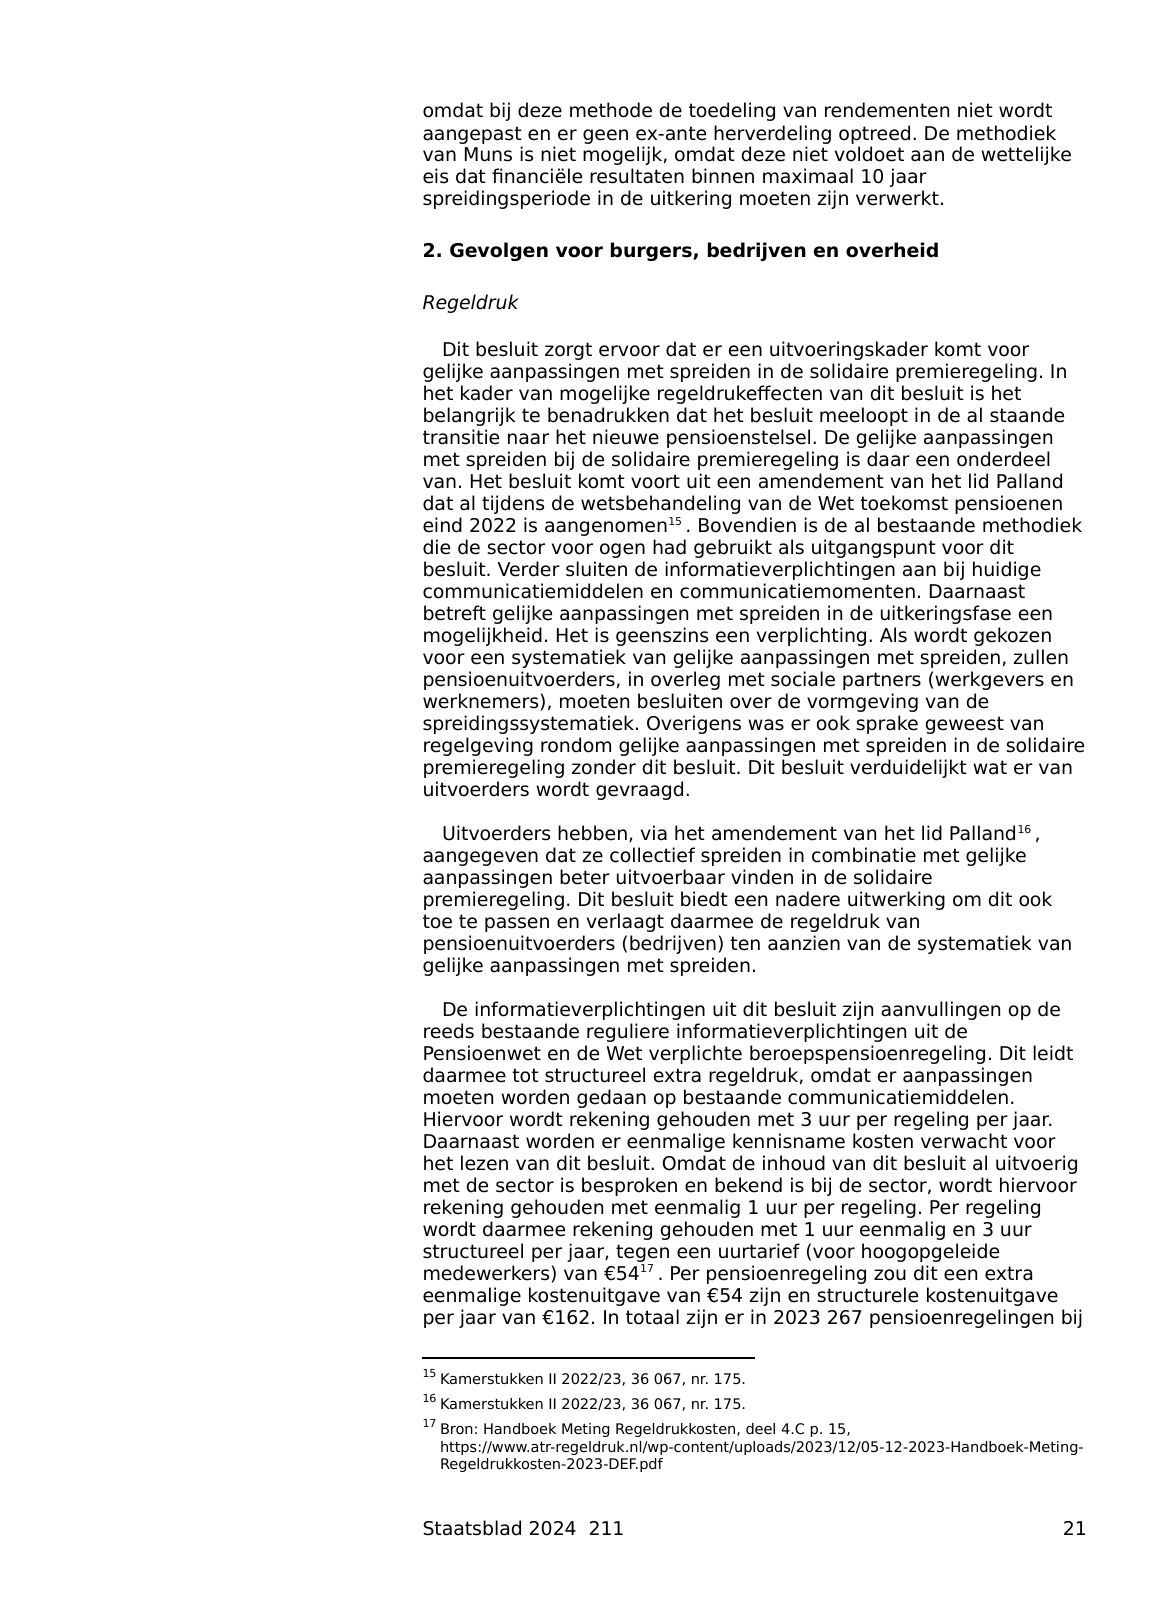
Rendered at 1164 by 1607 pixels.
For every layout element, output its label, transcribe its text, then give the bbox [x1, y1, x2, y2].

subtitle 2. Gevolgen voor burgers, bedrijven en overheid [422, 240, 1087, 262]
text De informatieverplichtingen uit dit besluit zijn aanvullingen op de reeds bestaande reguliere informatieverplichtingen uit de Pensioenwet en de Wet verplichte beroepspensioenregeling. Dit leidt daarmee tot structureel extra regeldruk, omdat er aanpassingen moeten worden gedaan op bestaande communicatiemiddelen. Hiervoor wordt rekening gehouden met 3 uur per regeling per jaar. Daarnaast worden er eenmalige kennisname kosten verwacht voor het lezen van dit besluit. Omdat de inhoud van dit besluit al uitvoerig met de sector is besproken en bekend is bij de sector, wordt hiervoor rekening gehouden met eenmalig 1 uur per regeling. Per regeling wordt daarmee rekening gehouden met 1 uur eenmalig en 3 uur structureel per jaar, tegen een uurtarief (voor hoogopgeleide medewerkers) van €54. Per pensioenregeling zou dit een extra eenmalige kostenuitgave van €54 zijn en structurele kostenuitgave per jaar van €162. In totaal zijn er in 2023 267 pensioenregelingen bij [422, 999, 1087, 1329]
text Kamerstukken II 2022/23, 36 067, nr. 175. [422, 1392, 1087, 1414]
text Kamerstukken II 2022/23, 36 067, nr. 175. [422, 1367, 1087, 1389]
text Bron: Handboek Meting Regeldrukkosten, deel 4.C p. 15, https://www.atr-regeldruk.nl/wp-content/uploads/2023/12/05-12-2023-Handboek-Meting-Regeldrukkosten-2023-DEF.pdf [422, 1417, 1087, 1473]
text omdat bij deze methode de toedeling van rendementen niet wordt aangepast en er geen ex-ante herverdeling optreed. De methodiek van Muns is niet mogelijk, omdat deze niet voldoet aan de wettelijke eis dat financiële resultaten binnen maximaal 10 jaar spreidingsperiode in de uitkering moeten zijn verwerkt. [422, 100, 1087, 210]
subtitle Regeldruk [422, 292, 1087, 314]
text Uitvoerders hebben, via het amendement van het lid Palland, aangegeven dat ze collectief spreiden in combinatie met gelijke aanpassingen beter uitvoerbaar vinden in de solidaire premieregeling. Dit besluit biedt een nadere uitwerking om dit ook toe te passen en verlaagt daarmee de regeldruk van pensioenuitvoerders (bedrijven) ten aanzien van de systematiek van gelijke aanpassingen met spreiden. [422, 823, 1087, 977]
text Dit besluit zorgt ervoor dat er een uitvoeringskader komt voor gelijke aanpassingen met spreiden in de solidaire premieregeling. In het kader van mogelijke regeldrukeffecten van dit besluit is het belangrijk te benadrukken dat het besluit meeloopt in de al staande transitie naar het nieuwe pensioenstelsel. De gelijke aanpassingen met spreiden bij de solidaire premieregeling is daar een onderdeel van. Het besluit komt voort uit een amendement van het lid Palland dat al tijdens de wetsbehandeling van de Wet toekomst pensioenen eind 2022 is aangenomen. Bovendien is de al bestaande methodiek die de sector voor ogen had gebruikt als uitgangspunt voor dit besluit. Verder sluiten de informatieverplichtingen aan bij huidige communicatiemiddelen en communicatiemomenten. Daarnaast betreft gelijke aanpassingen met spreiden in de uitkeringsfase een mogelijkheid. Het is geenszins een verplichting. Als wordt gekozen voor een systematiek van gelijke aanpassingen met spreiden, zullen pensioenuitvoerders, in overleg met sociale partners (werkgevers en werknemers), moeten besluiten over de vormgeving van de spreidingssystematiek. Overigens was er ook sprake geweest van regelgeving rondom gelijke aanpassingen met spreiden in de solidaire premieregeling zonder dit besluit. Dit besluit verduidelijkt wat er van uitvoerders wordt gevraagd. [422, 339, 1087, 801]
